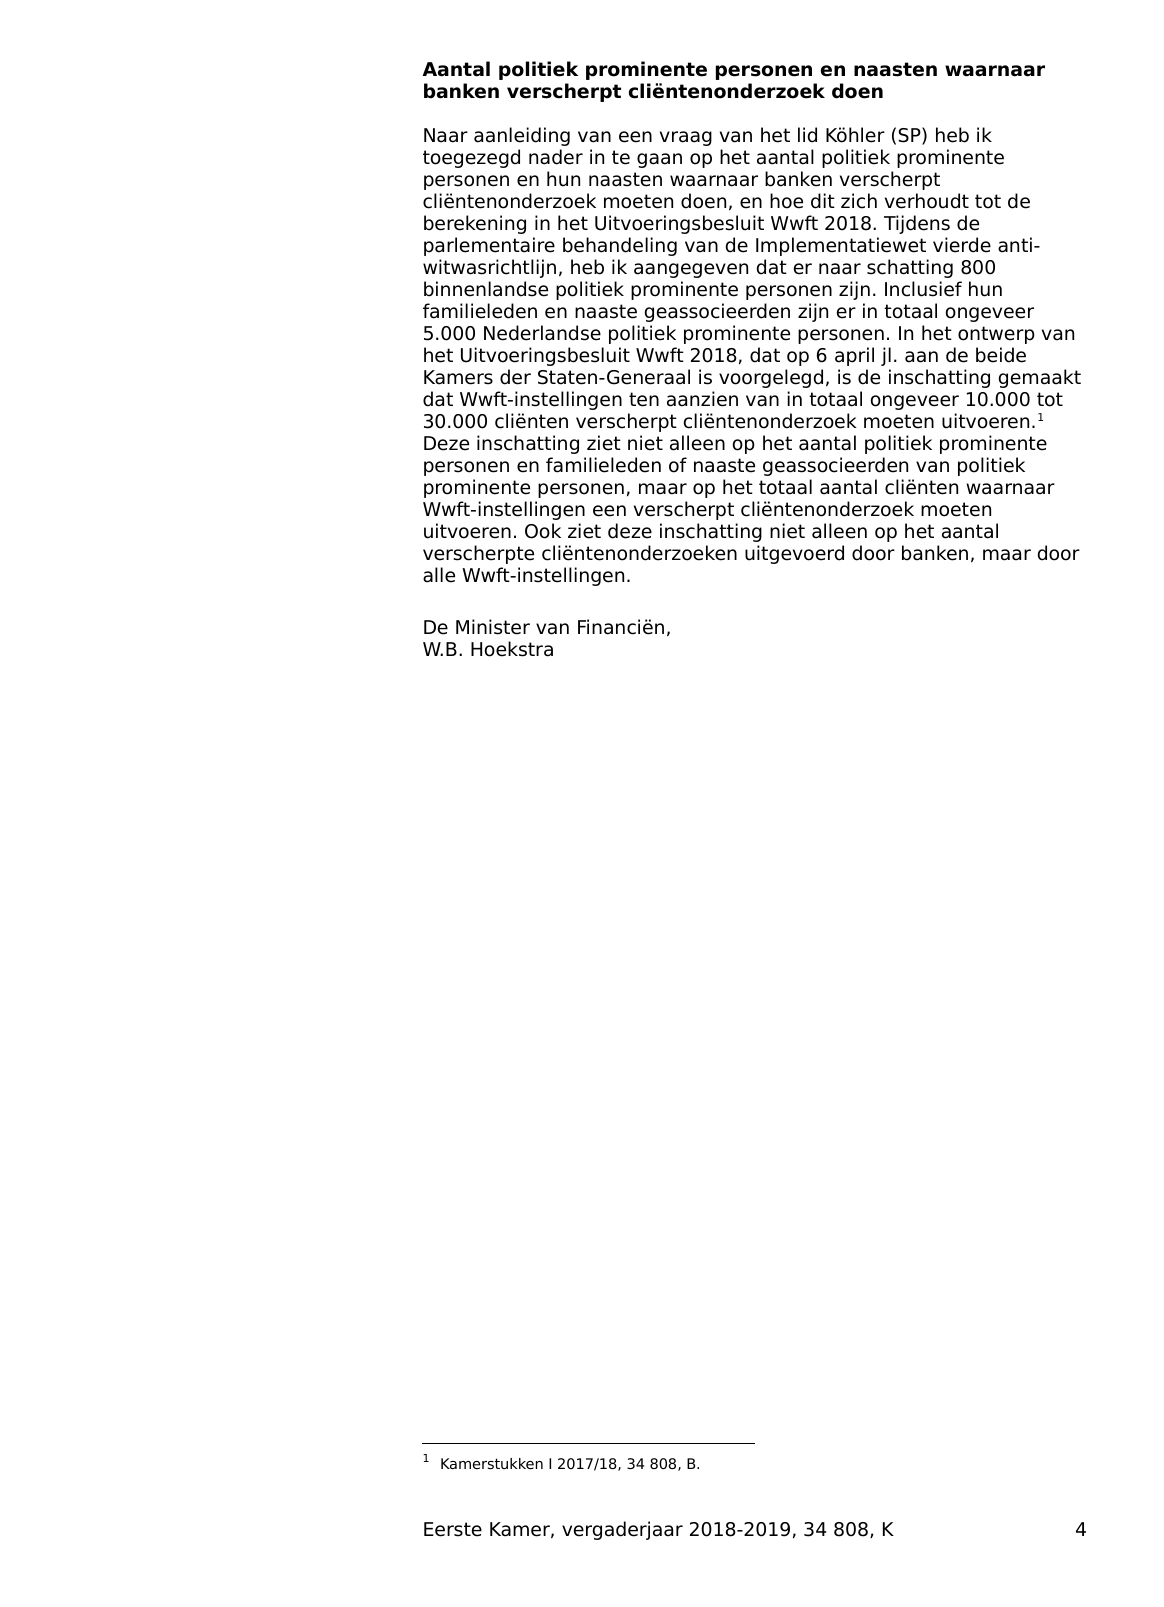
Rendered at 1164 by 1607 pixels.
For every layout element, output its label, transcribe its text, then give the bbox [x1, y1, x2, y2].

subtitle Aantal politiek prominente personen en naasten waarnaar banken verscherpt cliëntenonderzoek doen [422, 59, 1087, 103]
text Naar aanleiding van een vraag van het lid Köhler (SP) heb ik toegezegd nader in te gaan op het aantal politiek prominente personen en hun naasten waarnaar banken verscherpt cliëntenonderzoek moeten doen, en hoe dit zich verhoudt tot de berekening in het Uitvoeringsbesluit Wwft 2018. Tijdens de parlementaire behandeling van de Implementatiewet vierde anti-witwasrichtlijn, heb ik aangegeven dat er naar schatting 800 binnenlandse politiek prominente personen zijn. Inclusief hun familieleden en naaste geassocieerden zijn er in totaal ongeveer 5.000 Nederlandse politiek prominente personen. In het ontwerp van het Uitvoeringsbesluit Wwft 2018, dat op 6 april jl. aan de beide Kamers der Staten-Generaal is voorgelegd, is de inschatting gemaakt dat Wwft-instellingen ten aanzien van in totaal ongeveer 10.000 tot 30.000 cliënten verscherpt cliëntenonderzoek moeten uitvoeren. Deze inschatting ziet niet alleen op het aantal politiek prominente personen en familieleden of naaste geassocieerden van politiek prominente personen, maar op het totaal aantal cliënten waarnaar Wwft-instellingen een verscherpt cliëntenonderzoek moeten uitvoeren. Ook ziet deze inschatting niet alleen op het aantal verscherpte cliëntenonderzoeken uitgevoerd door banken, maar door alle Wwft-instellingen. [422, 125, 1087, 587]
text Kamerstukken I 2017/18, 34 808, B. [422, 1452, 1087, 1474]
text De Minister van Financiën, W.B. Hoekstra [422, 617, 1087, 661]
